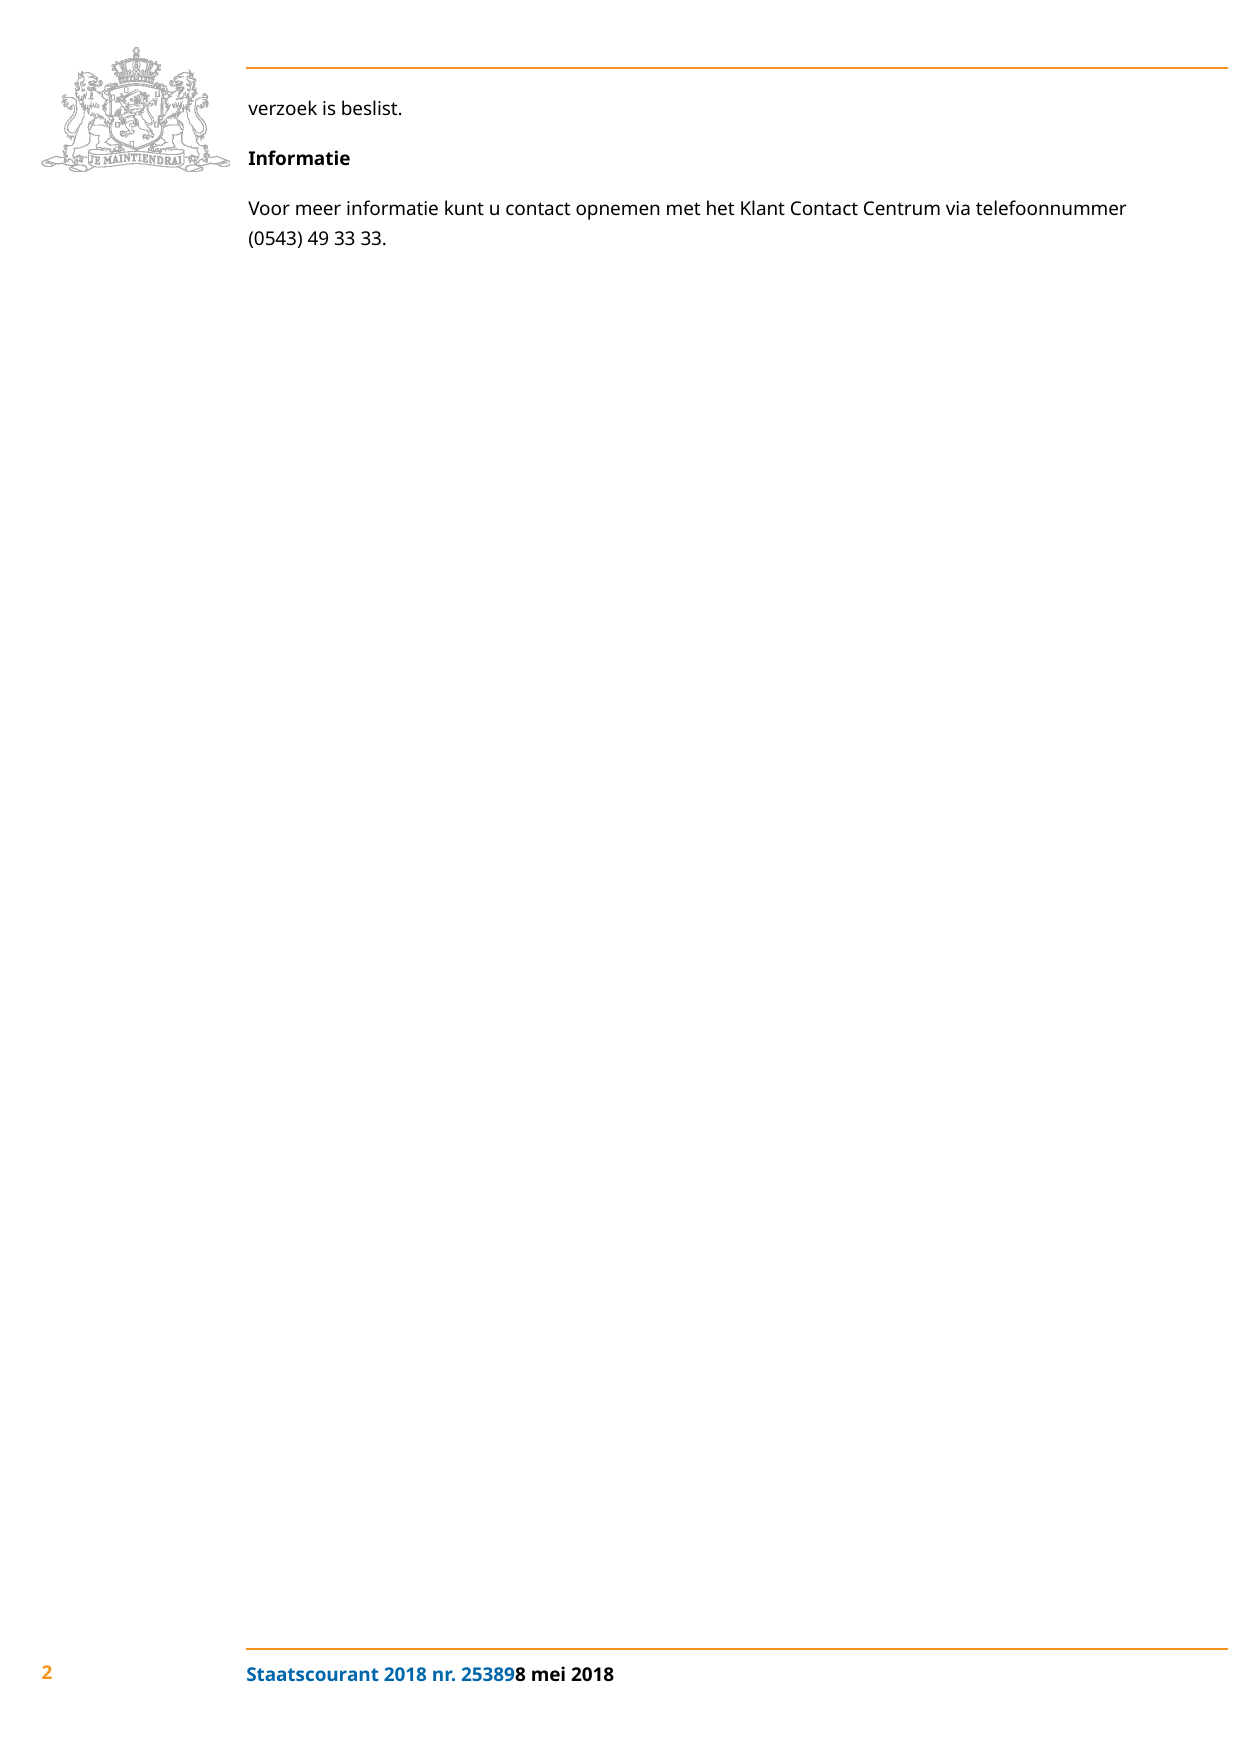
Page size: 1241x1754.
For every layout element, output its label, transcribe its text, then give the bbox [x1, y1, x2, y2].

text Voor meer informatie kunt u contact opnemen met het Klant Contact Centrum via telefoonnummer (0543) 49 33 33. [248, 196, 1152, 251]
text Informatie [248, 145, 1152, 171]
picture [41, 47, 231, 172]
text verzoek is beslist. [248, 95, 1152, 121]
